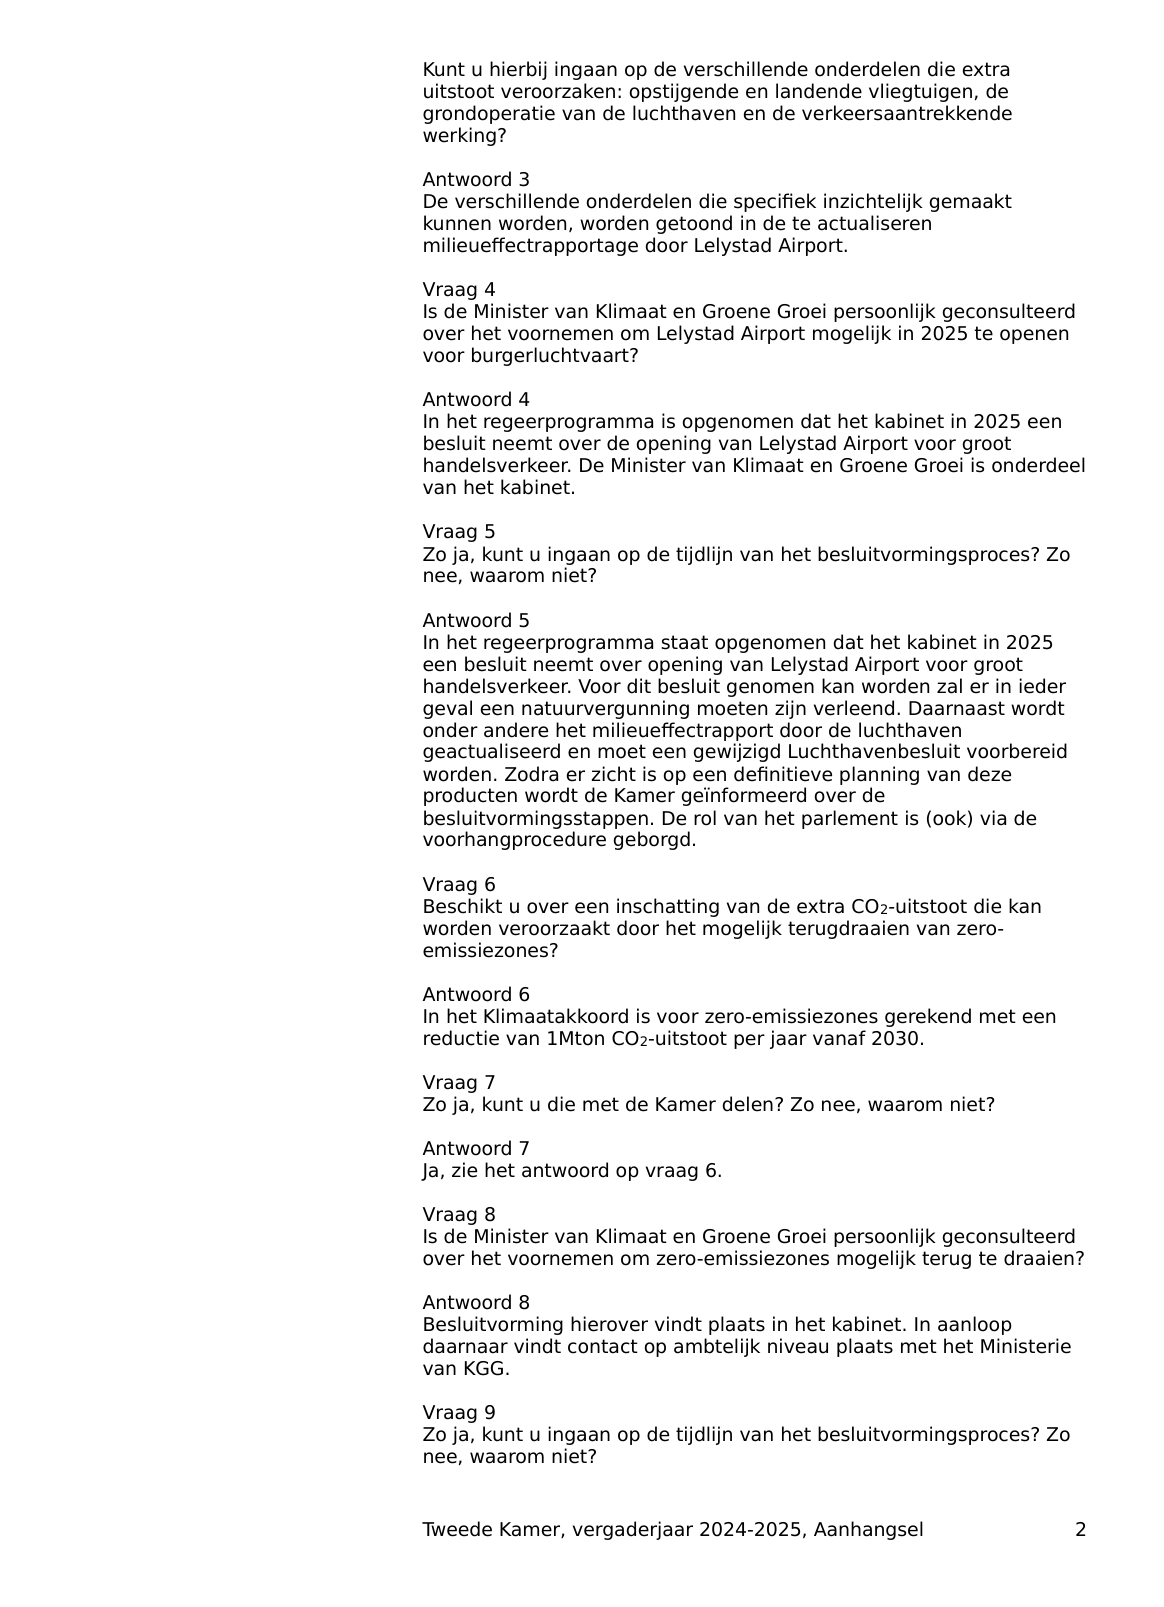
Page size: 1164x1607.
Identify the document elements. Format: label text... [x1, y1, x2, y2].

text Vraag 6 [422, 873, 1087, 896]
text Kunt u hierbij ingaan op de verschillende onderdelen die extra uitstoot veroorzaken: opstijgende en landende vliegtuigen, de grondoperatie van de luchthaven en de verkeersaantrekkende werking? [422, 59, 1087, 147]
text Antwoord 3 [422, 169, 1087, 191]
text Vraag 9 [422, 1402, 1087, 1424]
text Zo ja, kunt u ingaan op de tijdlijn van het besluitvormingsproces? Zo nee, waarom niet? [422, 543, 1087, 587]
text Is de Minister van Klimaat en Groene Groei persoonlijk geconsulteerd over het voornemen om Lelystad Airport mogelijk in 2025 te openen voor burgerluchtvaart? [422, 301, 1087, 367]
text Beschikt u over een inschatting van de extra CO2-uitstoot die kan worden veroorzaakt door het mogelijk terugdraaien van zero-emissiezones? [422, 896, 1087, 961]
text Vraag 7 [422, 1072, 1087, 1094]
text Vraag 8 [422, 1204, 1087, 1226]
text Ja, zie het antwoord op vraag 6. [422, 1160, 1087, 1182]
text Zo ja, kunt u ingaan op de tijdlijn van het besluitvormingsproces? Zo nee, waarom niet? [422, 1424, 1087, 1468]
text Antwoord 6 [422, 984, 1087, 1006]
text Vraag 4 [422, 279, 1087, 301]
text Antwoord 7 [422, 1138, 1087, 1160]
text Antwoord 4 [422, 389, 1087, 411]
text Zo ja, kunt u die met de Kamer delen? Zo nee, waarom niet? [422, 1094, 1087, 1116]
text De verschillende onderdelen die specifiek inzichtelijk gemaakt kunnen worden, worden getoond in de te actualiseren milieueffectrapportage door Lelystad Airport. [422, 191, 1087, 257]
text Antwoord 8 [422, 1292, 1087, 1314]
text Is de Minister van Klimaat en Groene Groei persoonlijk geconsulteerd over het voornemen om zero-emissiezones mogelijk terug te draaien? [422, 1226, 1087, 1270]
text Antwoord 5 [422, 609, 1087, 632]
text In het regeerprogramma staat opgenomen dat het kabinet in 2025 een besluit neemt over opening van Lelystad Airport voor groot handelsverkeer. Voor dit besluit genomen kan worden zal er in ieder geval een natuurvergunning moeten zijn verleend. Daarnaast wordt onder andere het milieueffectrapport door de luchthaven geactualiseerd en moet een gewijzigd Luchthavenbesluit voorbereid worden. Zodra er zicht is op een definitieve planning van deze producten wordt de Kamer geïnformeerd over de besluitvormingsstappen. De rol van het parlement is (ook) via de voorhangprocedure geborgd. [422, 632, 1087, 851]
text Besluitvorming hierover vindt plaats in het kabinet. In aanloop daarnaar vindt contact op ambtelijk niveau plaats met het Ministerie van KGG. [422, 1314, 1087, 1380]
text Vraag 5 [422, 521, 1087, 543]
text In het regeerprogramma is opgenomen dat het kabinet in 2025 een besluit neemt over de opening van Lelystad Airport voor groot handelsverkeer. De Minister van Klimaat en Groene Groei is onderdeel van het kabinet. [422, 411, 1087, 499]
text In het Klimaatakkoord is voor zero-emissiezones gerekend met een reductie van 1Mton CO2-uitstoot per jaar vanaf 2030. [422, 1006, 1087, 1049]
